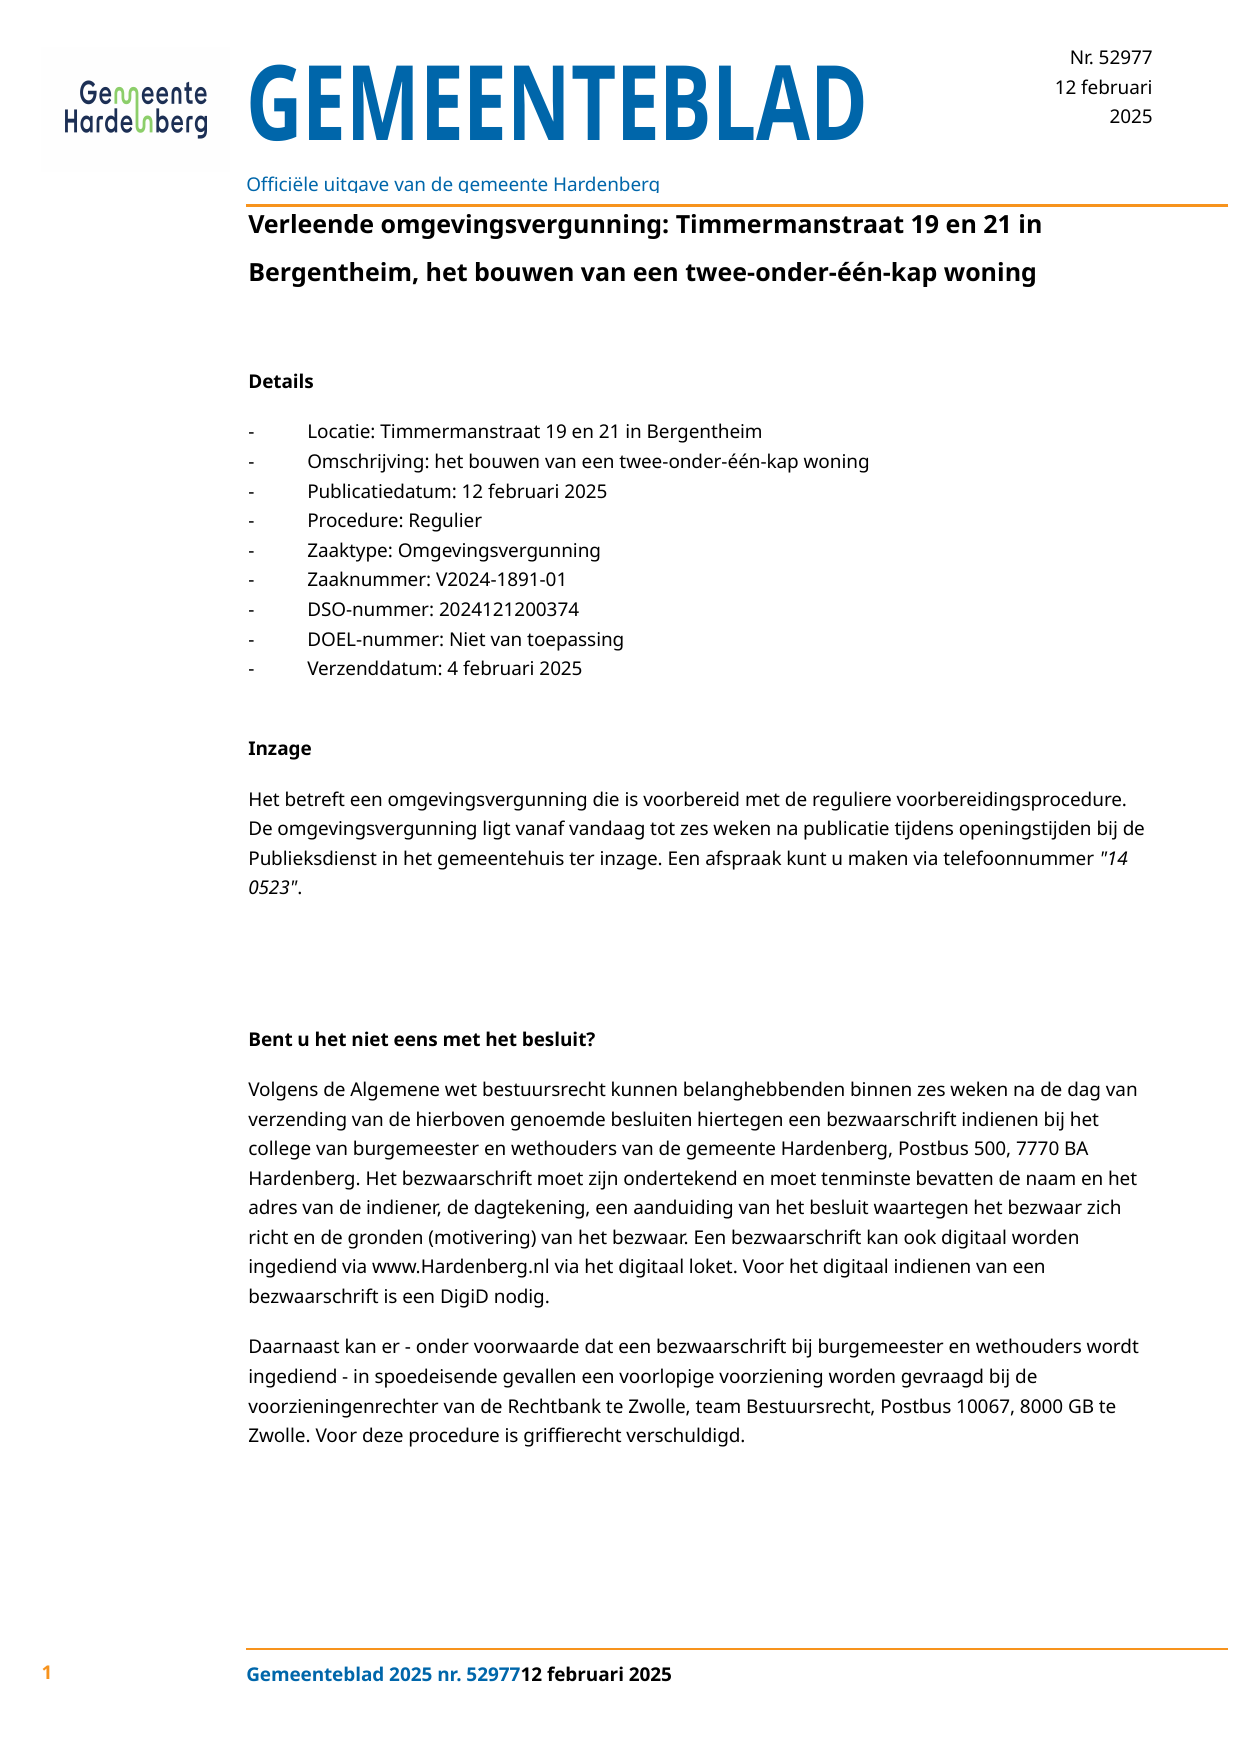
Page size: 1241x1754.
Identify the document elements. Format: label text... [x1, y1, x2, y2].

text Het betreft een omgevingsvergunning die is voorbereid met de reguliere voorbereidingsprocedure. De omgevingsvergunning ligt vanaf vandaag tot zes weken na publicatie tijdens openingstijden bij de Publieksdienst in het gemeentehuis ter inzage. Een afspraak kunt u maken via telefoonnummer "14 0523". [248, 786, 1152, 900]
text Bent u het niet eens met het besluit? [248, 1026, 1152, 1052]
list Zaaknummer: V2024-1891-01 [248, 567, 1152, 592]
list DOEL-nummer: Niet van toepassing [248, 626, 1152, 652]
text Inzage [248, 735, 1152, 761]
picture [41, 47, 231, 172]
list Publicatiedatum: 12 februari 2025 [248, 478, 1152, 504]
list Zaaktype: Omgevingsvergunning [248, 537, 1152, 563]
list Procedure: Regulier [248, 507, 1152, 533]
text Details [248, 368, 1152, 394]
text Verleende omgevingsvergunning: Timmermanstraat 19 en 21 in Bergentheim, het bouwen van een twee-onder-één-kap woning [248, 207, 1152, 288]
list Verzenddatum: 4 februari 2025 [248, 655, 1152, 681]
text Daarnaast kan er - onder voorwaarde dat een bezwaarschrift bij burgemeester en wethouders wordt ingediend - in spoedeisende gevallen een voorlopige voorziening worden gevraagd bij de voorzieningenrechter van de Rechtbank te Zwolle, team Bestuursrecht, Postbus 10067, 8000 GB te Zwolle. Voor deze procedure is griffierecht verschuldigd. [248, 1334, 1152, 1448]
list Omschrijving: het bouwen van een twee-onder-één-kap woning [248, 448, 1152, 474]
list DSO-nummer: 2024121200374 [248, 596, 1152, 622]
text Volgens de Algemene wet bestuursrecht kunnen belanghebbenden binnen zes weken na de dag van verzending van de hierboven genoemde besluiten hiertegen een bezwaarschrift indienen bij het college van burgemeester en wethouders van de gemeente Hardenberg, Postbus 500, 7770 BA Hardenberg. Het bezwaarschrift moet zijn ondertekend en moet tenminste bevatten de naam en het adres van de indiener, de dagtekening, een aanduiding van het besluit waartegen het bezwaar zich richt en de gronden (motivering) van het bezwaar. Een bezwaarschrift kan ook digitaal worden ingediend via www.Hardenberg.nl via het digitaal loket. Voor het digitaal indienen van een bezwaarschrift is een DigiD nodig. [248, 1076, 1152, 1309]
list Locatie: Timmermanstraat 19 en 21 in Bergentheim [248, 419, 1152, 444]
